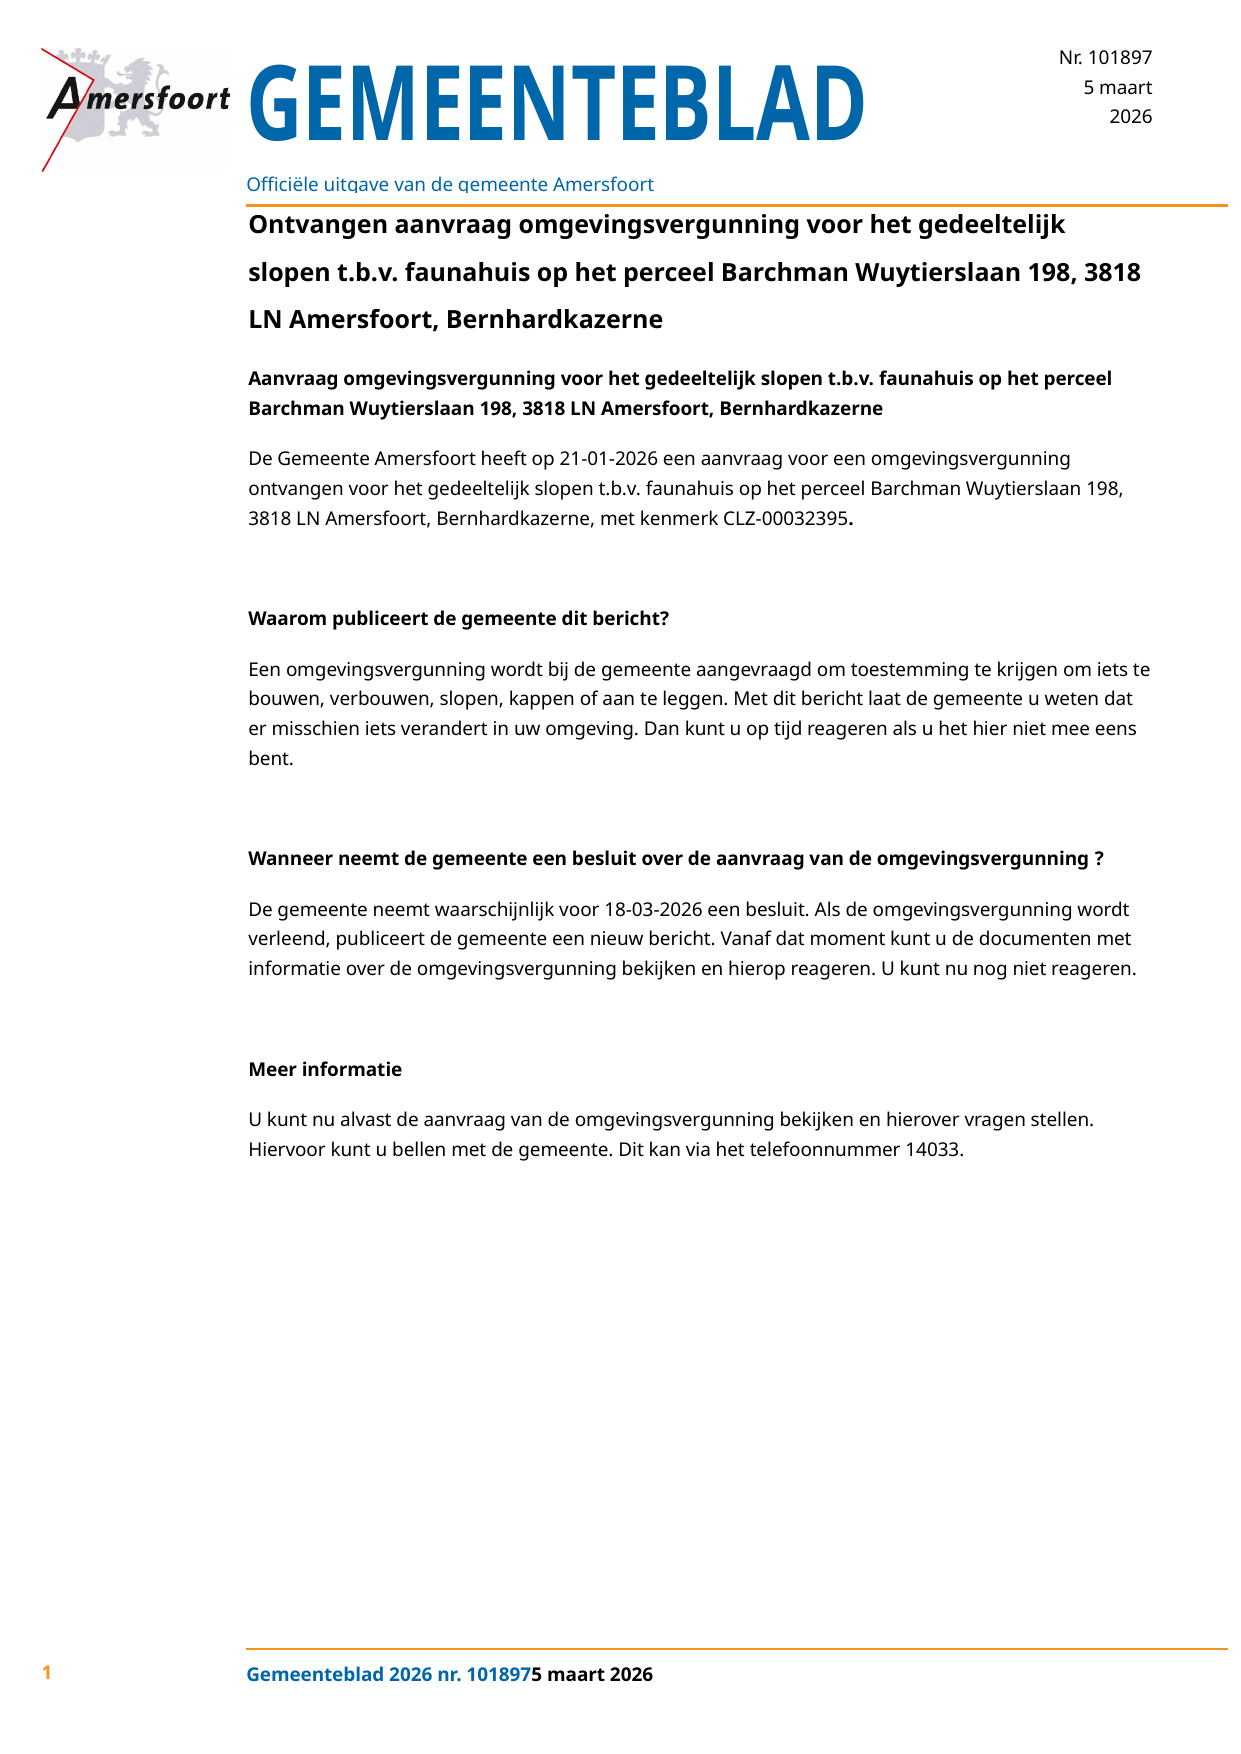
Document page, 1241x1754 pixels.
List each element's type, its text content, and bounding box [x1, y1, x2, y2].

text Aanvraag omgevingsvergunning voor het gedeeltelijk slopen t.b.v. faunahuis op het perceel Barchman Wuytierslaan 198, 3818 LN Amersfoort, Bernhardkazerne [248, 366, 1152, 421]
text Waarom publiceert de gemeente dit bericht? [248, 606, 1152, 631]
picture [41, 47, 231, 172]
text Meer informatie [248, 1056, 1152, 1082]
text De gemeente neemt waarschijnlijk voor 18-03-2026 een besluit. Als de omgevingsvergunning wordt verleend, publiceert de gemeente een nieuw bericht. Vanaf dat moment kunt u de documenten met informatie over de omgevingsvergunning bekijken en hierop reageren. U kunt nu nog niet reageren. [248, 896, 1152, 981]
text Wanneer neemt de gemeente een besluit over de aanvraag van de omgevingsvergunning ? [248, 846, 1152, 871]
text De Gemeente Amersfoort heeft op 21-01-2026 een aanvraag voor een omgevingsvergunning ontvangen voor het gedeeltelijk slopen t.b.v. faunahuis op het perceel Barchman Wuytierslaan 198, 3818 LN Amersfoort, Bernhardkazerne, met kenmerk CLZ-00032395. [248, 446, 1152, 530]
text Een omgevingsvergunning wordt bij de gemeente aangevraagd om toestemming te krijgen om iets te bouwen, verbouwen, slopen, kappen of aan te leggen. Met dit bericht laat de gemeente u weten dat er misschien iets verandert in uw omgeving. Dan kunt u op tijd reageren als u het hier niet mee eens bent. [248, 656, 1152, 770]
text U kunt nu alvast de aanvraag van de omgevingsvergunning bekijken en hierover vragen stellen. Hiervoor kunt u bellen met de gemeente. Dit kan via het telefoonnummer 14033. [248, 1106, 1152, 1162]
text Ontvangen aanvraag omgevingsvergunning voor het gedeeltelijk slopen t.b.v. faunahuis op het perceel Barchman Wuytierslaan 198, 3818 LN Amersfoort, Bernhardkazerne [248, 207, 1152, 336]
